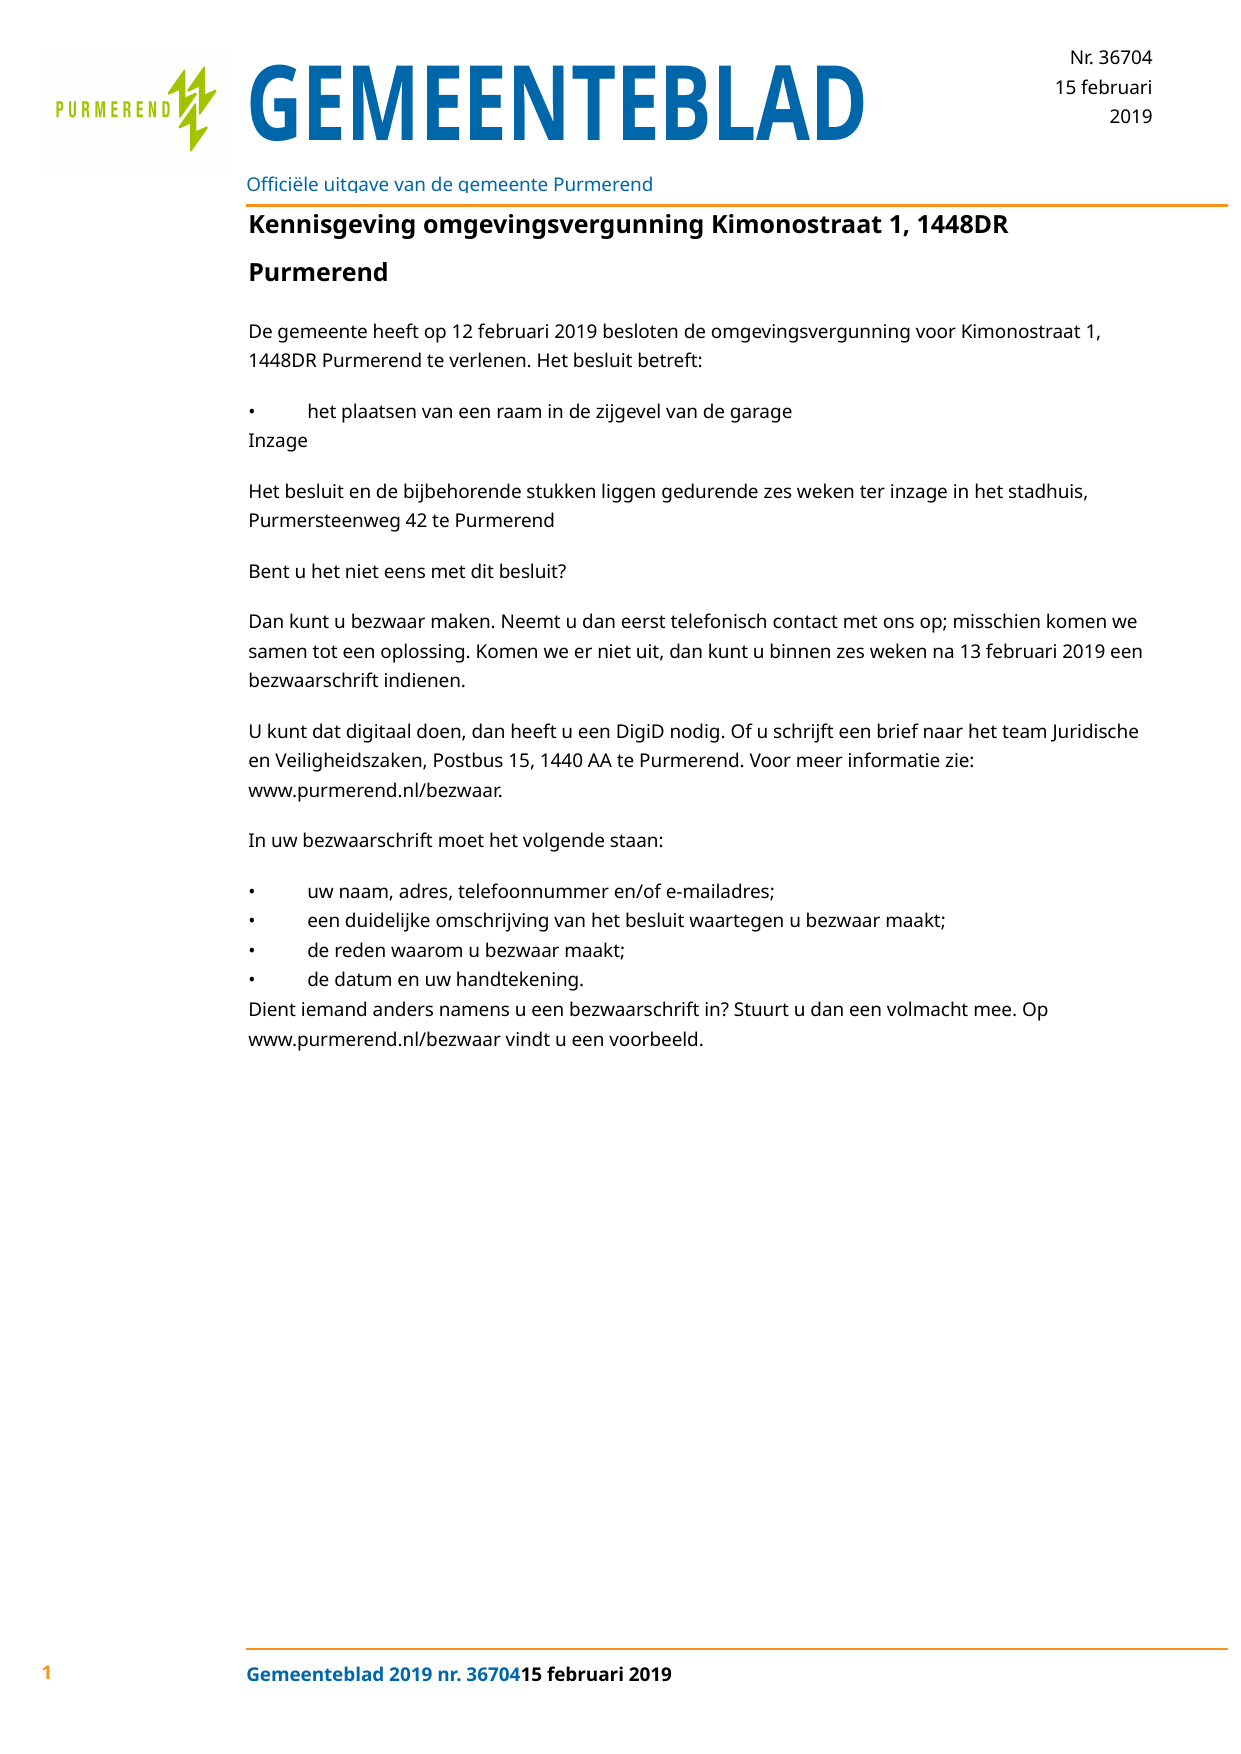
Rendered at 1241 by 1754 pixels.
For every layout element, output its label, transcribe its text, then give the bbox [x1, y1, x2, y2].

list de datum en uw handtekening. [248, 967, 1152, 992]
text Dient iemand anders namens u een bezwaarschrift in? Stuurt u dan een volmacht mee. Op www.purmerend.nl/bezwaar vindt u een voorbeeld. [248, 996, 1152, 1052]
text Dan kunt u bezwaar maken. Neemt u dan eerst telefonisch contact met ons op; misschien komen we samen tot een oplossing. Komen we er niet uit, dan kunt u binnen zes weken na 13 februari 2019 een bezwaarschrift indienen. [248, 608, 1152, 693]
text In uw bezwaarschrift moet het volgende staan: [248, 827, 1152, 853]
picture [41, 47, 231, 172]
list uw naam, adres, telefoonnummer en/of e-mailadres; [248, 878, 1152, 904]
list het plaatsen van een raam in de zijgevel van de garage [248, 398, 1152, 424]
list een duidelijke omschrijving van het besluit waartegen u bezwaar maakt; [248, 907, 1152, 933]
text Inzage [248, 427, 1152, 453]
text Kennisgeving omgevingsvergunning Kimonostraat 1, 1448DR Purmerend [248, 207, 1152, 288]
text De gemeente heeft op 12 februari 2019 besloten de omgevingsvergunning voor Kimonostraat 1, 1448DR Purmerend te verlenen. Het besluit betreft: [248, 318, 1152, 373]
text Het besluit en de bijbehorende stukken liggen gedurende zes weken ter inzage in het stadhuis, Purmersteenweg 42 te Purmerend [248, 478, 1152, 533]
list de reden waarom u bezwaar maakt; [248, 937, 1152, 963]
text Bent u het niet eens met dit besluit? [248, 558, 1152, 584]
text U kunt dat digitaal doen, dan heeft u een DigiD nodig. Of u schrijft een brief naar het team Juridische en Veiligheidszaken, Postbus 15, 1440 AA te Purmerend. Voor meer informatie zie: www.purmerend.nl/bezwaar. [248, 718, 1152, 803]
